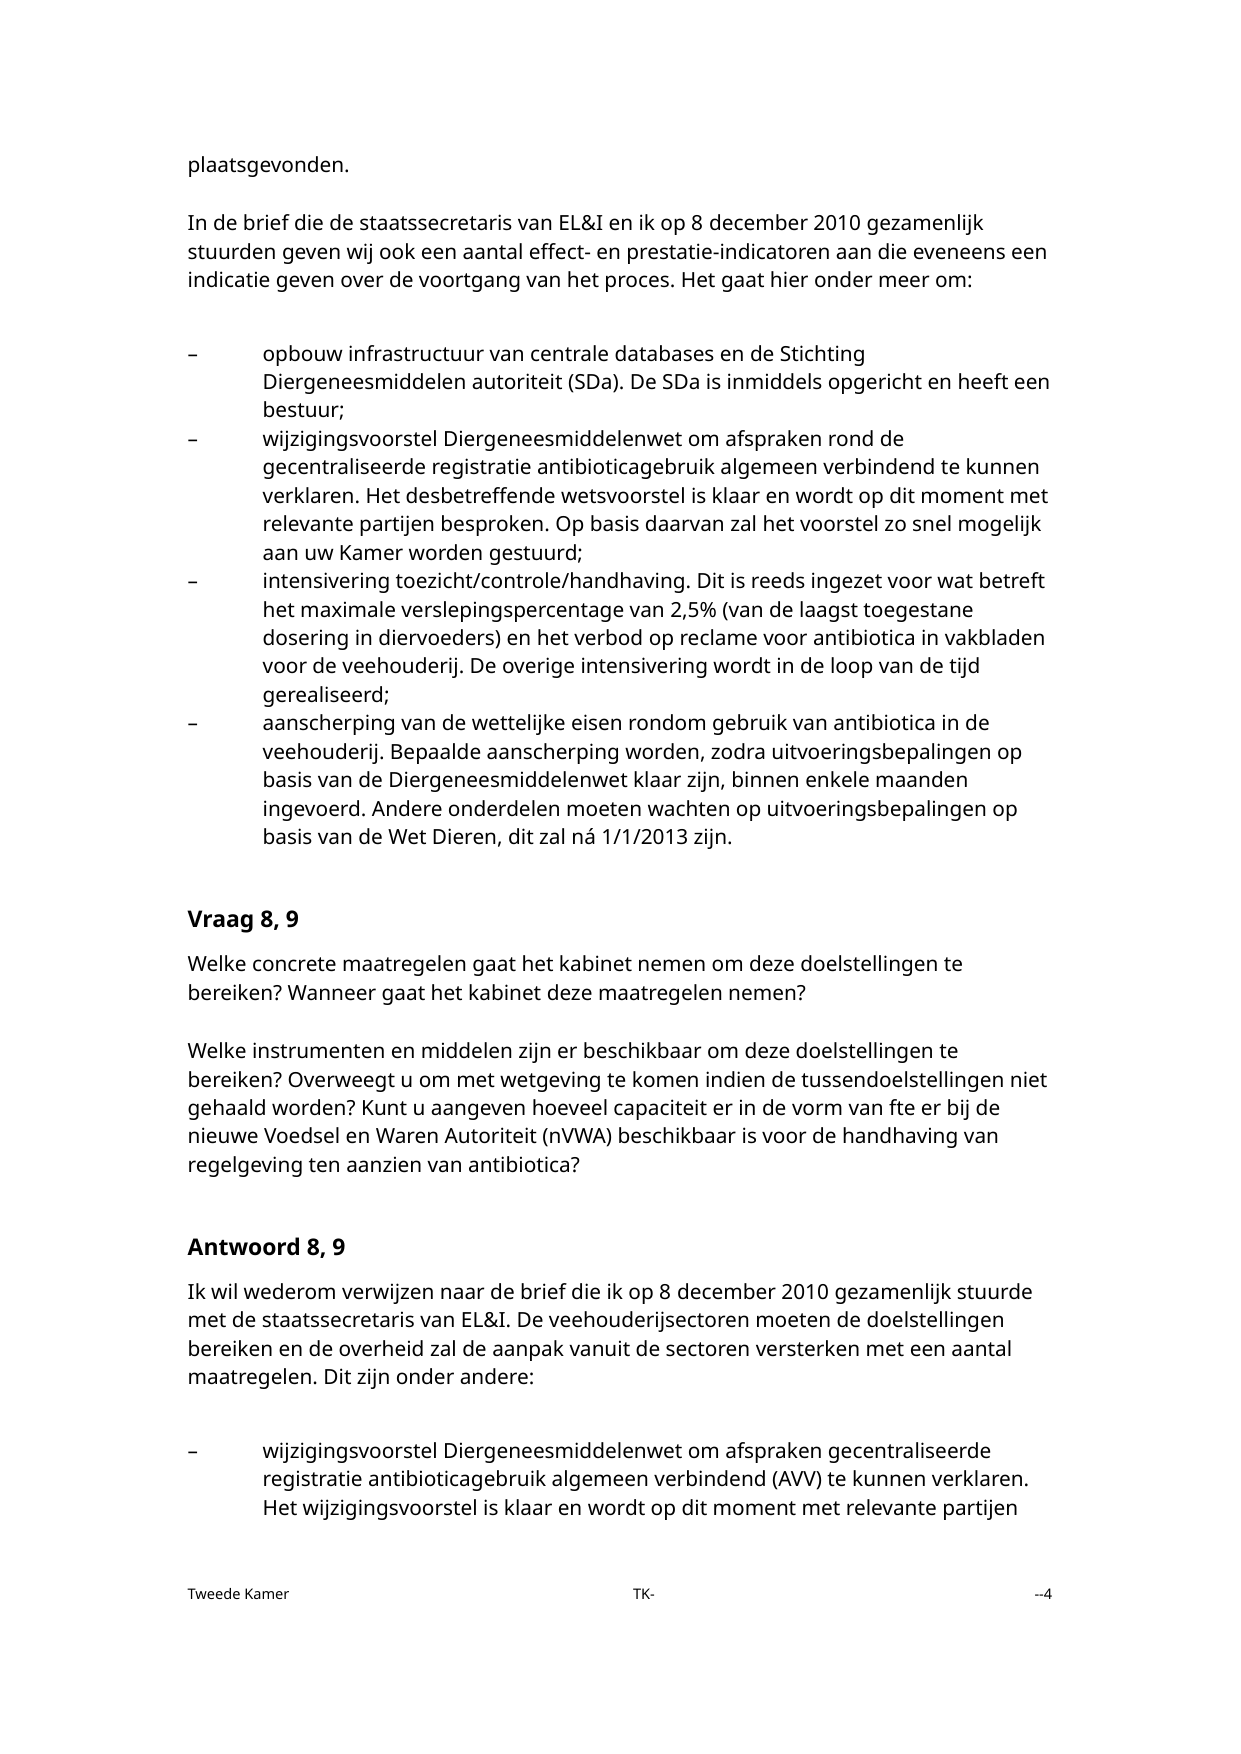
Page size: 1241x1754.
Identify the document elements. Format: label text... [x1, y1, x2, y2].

list wijzigingsvoorstel Diergeneesmiddelenwet om afspraken rond de gecentraliseerde registratie antibioticagebruik algemeen verbindend te kunnen verklaren. Het desbetreffende wetsvoorstel is klaar en wordt op dit moment met relevante partijen besproken. Op basis daarvan zal het voorstel zo snel mogelijk aan uw Kamer worden gestuurd; [187, 424, 1053, 566]
text Welke concrete maatregelen gaat het kabinet nemen om deze doelstellingen te bereiken? Wanneer gaat het kabinet deze maatregelen nemen? [187, 949, 1053, 1006]
list aanscherping van de wettelijke eisen rondom gebruik van antibiotica in de veehouderij. Bepaalde aanscherping worden, zodra uitvoeringsbepalingen op basis van de Diergeneesmiddelenwet klaar zijn, binnen enkele maanden ingevoerd. Andere onderdelen moeten wachten op uitvoeringsbepalingen op basis van de Wet Dieren, dit zal ná 1/1/2013 zijn. [187, 708, 1053, 851]
text plaatsgevonden. [187, 150, 1053, 178]
subtitle Vraag 8, 9 [187, 903, 1053, 934]
text Welke instrumenten en middelen zijn er beschikbaar om deze doelstellingen te bereiken? Overweegt u om met wetgeving te komen indien de tussendoelstellingen niet gehaald worden? Kunt u aangeven hoeveel capaciteit er in de vorm van fte er bij de nieuwe Voedsel en Waren Autoriteit (nVWA) beschikbaar is voor de handhaving van regelgeving ten aanzien van antibiotica? [187, 1036, 1053, 1178]
list opbouw infrastructuur van centrale databases en de Stichting Diergeneesmiddelen autoriteit (SDa). De SDa is inmiddels opgericht en heeft een bestuur; [187, 339, 1053, 424]
text In de brief die de staatssecretaris van EL&I en ik op 8 december 2010 gezamenlijk stuurden geven wij ook een aantal effect- en prestatie-indicatoren aan die eveneens een indicatie geven over de voortgang van het proces. Het gaat hier onder meer om: [187, 208, 1053, 294]
text Ik wil wederom verwijzen naar de brief die ik op 8 december 2010 gezamenlijk stuurde met de staatssecretaris van EL&I. De veehouderijsectoren moeten de doelstellingen bereiken en de overheid zal de aanpak vanuit de sectoren versterken met een aantal maatregelen. Dit zijn onder andere: [187, 1277, 1053, 1391]
list wijzigingsvoorstel Diergeneesmiddelenwet om afspraken gecentraliseerde registratie antibioticagebruik algemeen verbindend (AVV) te kunnen verklaren. Het wijzigingsvoorstel is klaar en wordt op dit moment met relevante partijen [187, 1436, 1053, 1521]
subtitle Antwoord 8, 9 [187, 1231, 1053, 1262]
list intensivering toezicht/controle/handhaving. Dit is reeds ingezet voor wat betreft het maximale verslepingspercentage van 2,5% (van de laagst toegestane dosering in diervoeders) en het verbod op reclame voor antibiotica in vakbladen voor de veehouderij. De overige intensivering wordt in de loop van de tijd gerealiseerd; [187, 566, 1053, 708]
